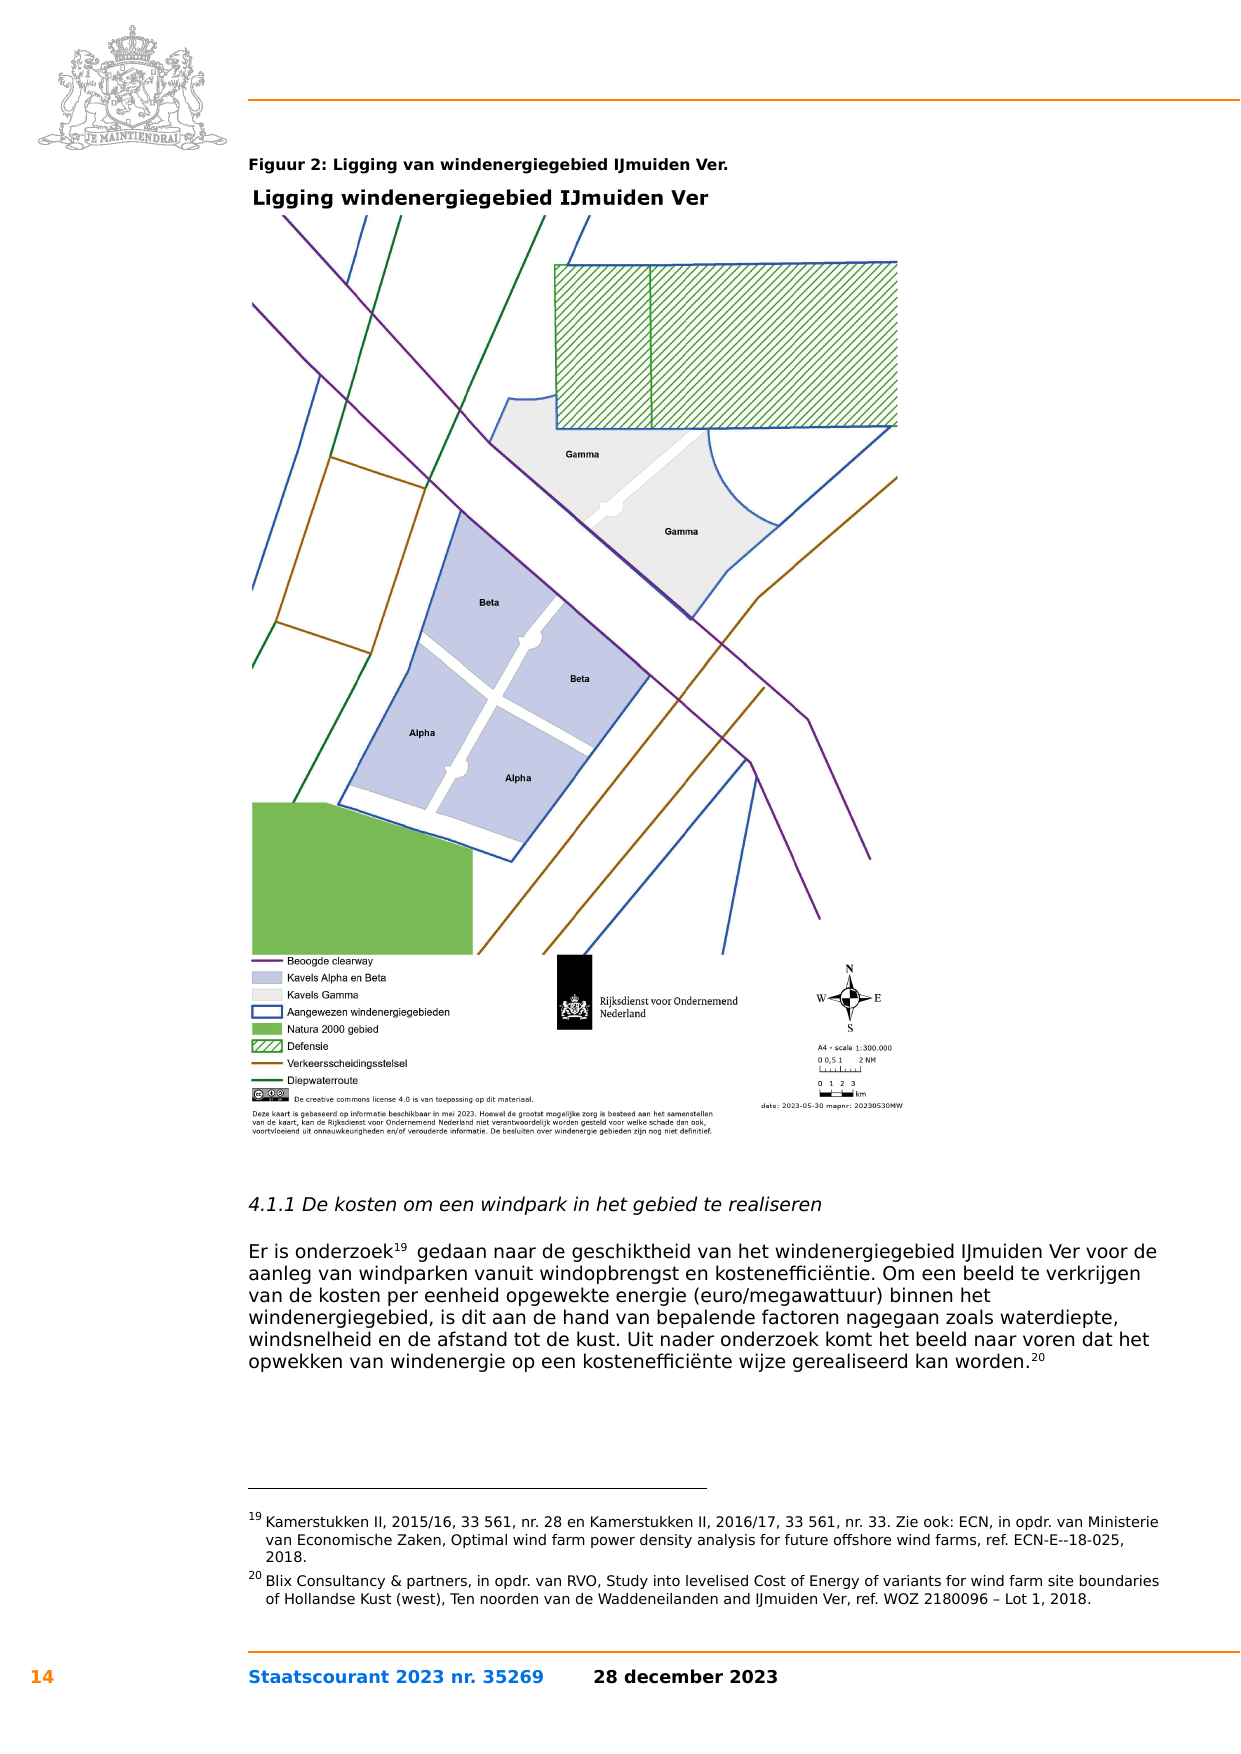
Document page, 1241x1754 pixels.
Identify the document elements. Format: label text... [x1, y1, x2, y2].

subtitle 4.1.1 De kosten om een windpark in het gebied te realiseren [248, 1194, 1163, 1216]
picture [38, 25, 227, 150]
text Er is onderzoek gedaan naar de geschiktheid van het windenergiegebied IJmuiden Ver voor de aanleg van windparken vanuit windopbrengst en kostenefficiëntie. Om een beeld te verkrijgen van de kosten per eenheid opgewekte energie (euro/megawattuur) binnen het windenergiegebied, is dit aan de hand van bepalende factoren nagegaan zoals waterdiepte, windsnelheid en de afstand tot de kust. Uit nader onderzoek komt het beeld naar voren dat het opwekken van windenergie op een kostenefficiënte wijze gerealiseerd kan worden. [248, 1241, 1163, 1373]
text Kamerstukken II, 2015/16, 33 561, nr. 28 en Kamerstukken II, 2016/17, 33 561, nr. 33. Zie ook: ECN, in opdr. van Ministerie van Economische Zaken, Optimal wind farm power density analysis for future offshore wind farms, ref. ECN-E--18-025, 2018. [248, 1510, 1163, 1566]
text Blix Consultancy & partners, in opdr. van RVO, Study into levelised Cost of Energy of variants for wind farm site boundaries of Hollandse Kust (west), Ten noorden van de Waddeneilanden and IJmuiden Ver, ref. WOZ 2180096 – Lot 1, 2018. [248, 1569, 1163, 1608]
text Figuur 2: Ligging van windenergiegebied IJmuiden Ver. [248, 156, 903, 174]
picture [248, 185, 904, 1143]
